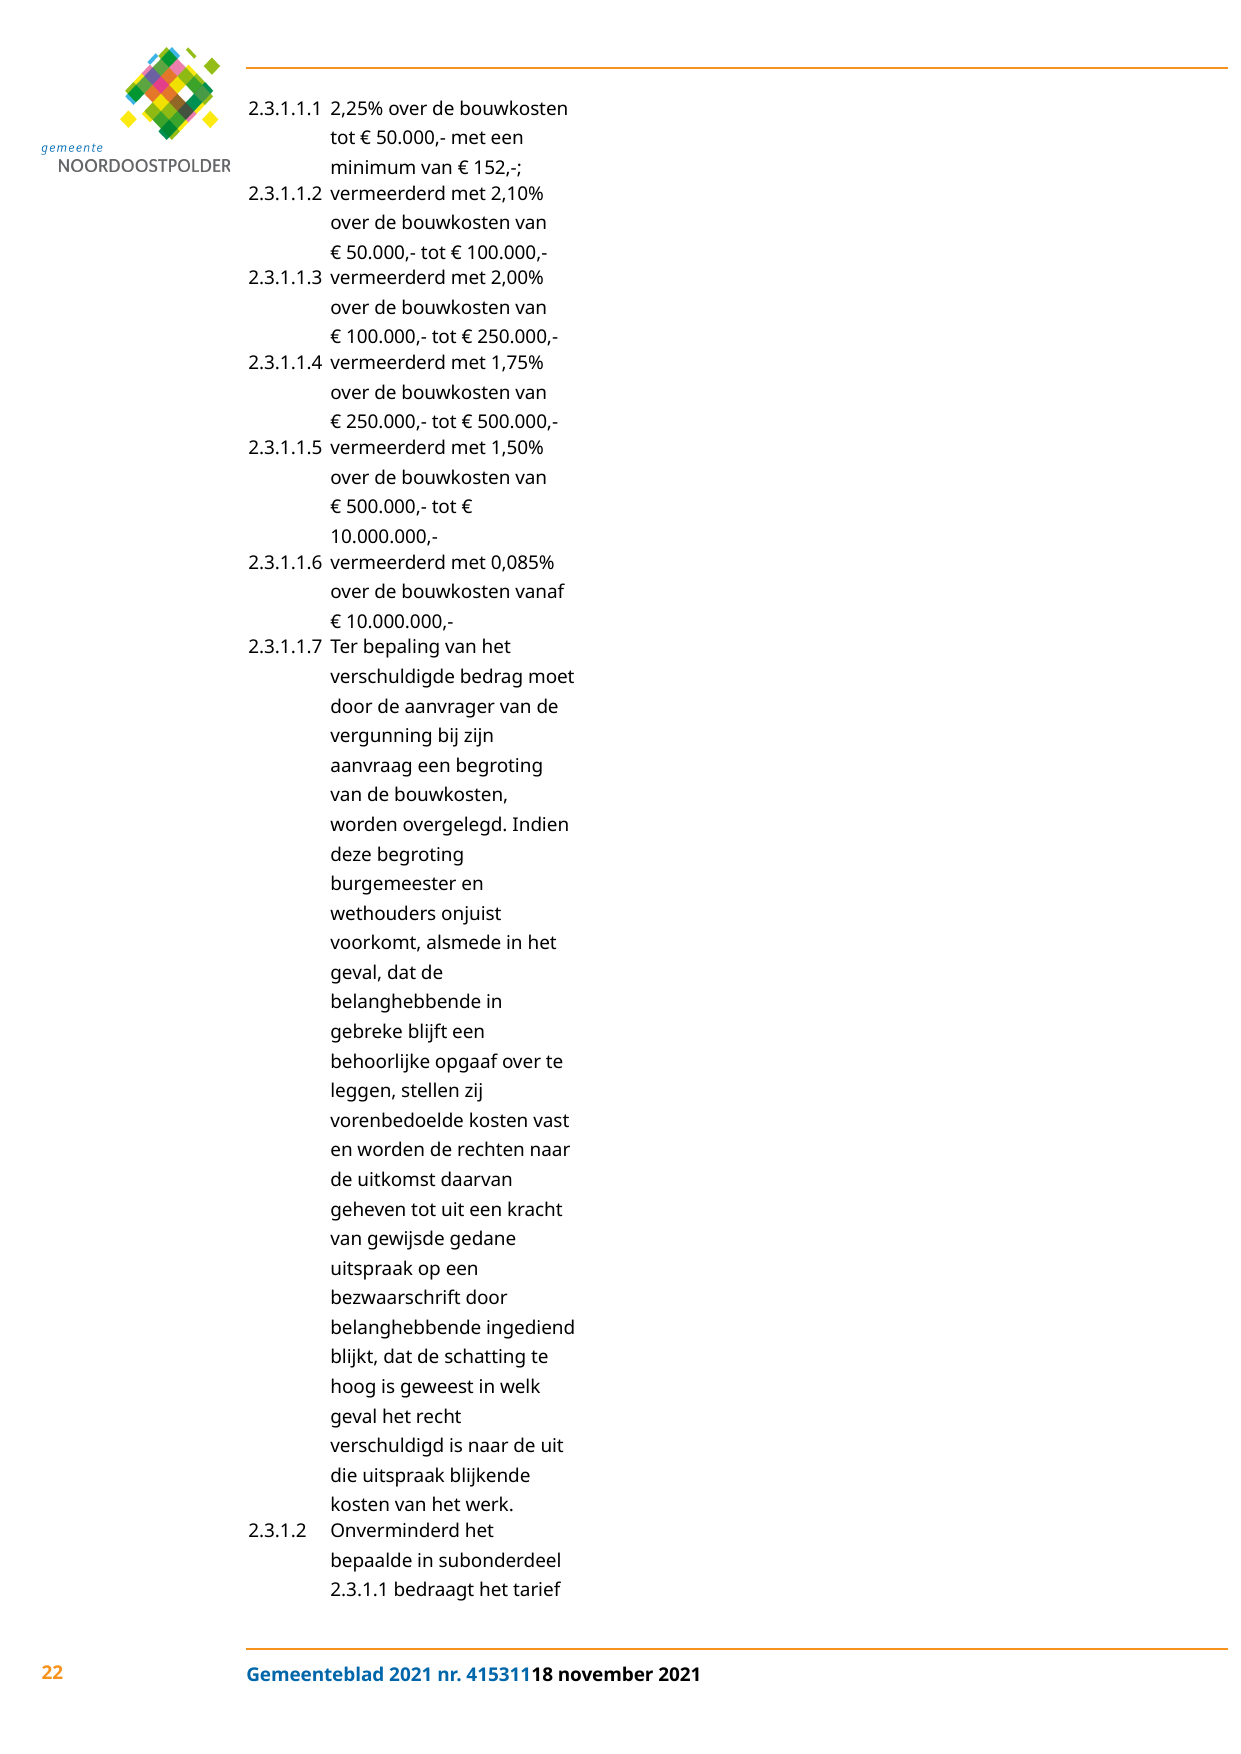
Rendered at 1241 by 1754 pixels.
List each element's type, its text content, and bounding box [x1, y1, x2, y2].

table_cell 2.3.1.1.6 [248, 549, 330, 634]
table_cell 2.3.1.1.1 [248, 95, 330, 180]
table_cell 2,25% over de bouwkosten tot € 50.000,- met een minimum van € 152,-; [330, 95, 577, 180]
table_cell 2.3.1.2 [248, 1518, 330, 1602]
table_cell [577, 265, 823, 349]
table_cell [577, 634, 823, 1517]
table_cell [577, 549, 823, 634]
table_cell [823, 634, 1152, 1517]
table_cell Onverminderd het bepaalde in subonderdeel 2.3.1.1 bedraagt het tarief [330, 1518, 577, 1602]
table_cell [577, 180, 823, 264]
table_cell vermeerderd met 0,085% over de bouwkosten vanaf € 10.000.000,- [330, 549, 577, 634]
table_cell [823, 434, 1152, 549]
table_cell 2.3.1.1.2 [248, 180, 330, 264]
table_cell [823, 1518, 1152, 1602]
table_cell vermeerderd met 2,10% over de bouwkosten van € 50.000,- tot € 100.000,- [330, 180, 577, 264]
table_cell 2.3.1.1.4 [248, 350, 330, 434]
table_cell [577, 95, 823, 180]
table_cell [577, 350, 823, 434]
table_cell [823, 95, 1152, 180]
table_cell [577, 434, 823, 549]
table_cell 2.3.1.1.3 [248, 265, 330, 349]
table_cell [823, 350, 1152, 434]
table_cell [823, 265, 1152, 349]
table_cell 2.3.1.1.5 [248, 434, 330, 549]
picture [41, 47, 231, 172]
table_cell vermeerderd met 2,00% over de bouwkosten van € 100.000,- tot € 250.000,- [330, 265, 577, 349]
table_cell vermeerderd met 1,50% over de bouwkosten van € 500.000,- tot € 10.000.000,- [330, 434, 577, 549]
table_cell 2.3.1.1.7 [248, 634, 330, 1517]
table_cell [823, 549, 1152, 634]
table_cell vermeerderd met 1,75% over de bouwkosten van € 250.000,- tot € 500.000,- [330, 350, 577, 434]
table_cell Ter bepaling van het verschuldigde bedrag moet door de aanvrager van de vergunning bij zijn aanvraag een begroting van de bouwkosten, worden overgelegd. Indien deze begroting burgemeester en wethouders onjuist voorkomt, alsmede in het geval, dat de belanghebbende in gebreke blijft een behoorlijke opgaaf over te leggen, stellen zij vorenbedoelde kosten vast en worden de rechten naar de uitkomst daarvan geheven tot uit een kracht van gewijsde gedane uitspraak op een bezwaarschrift door belanghebbende ingediend blijkt, dat de schatting te hoog is geweest in welk geval het recht verschuldigd is naar de uit die uitspraak blijkende kosten van het werk. [330, 634, 577, 1517]
table_cell [823, 180, 1152, 264]
table_cell [577, 1518, 823, 1602]
